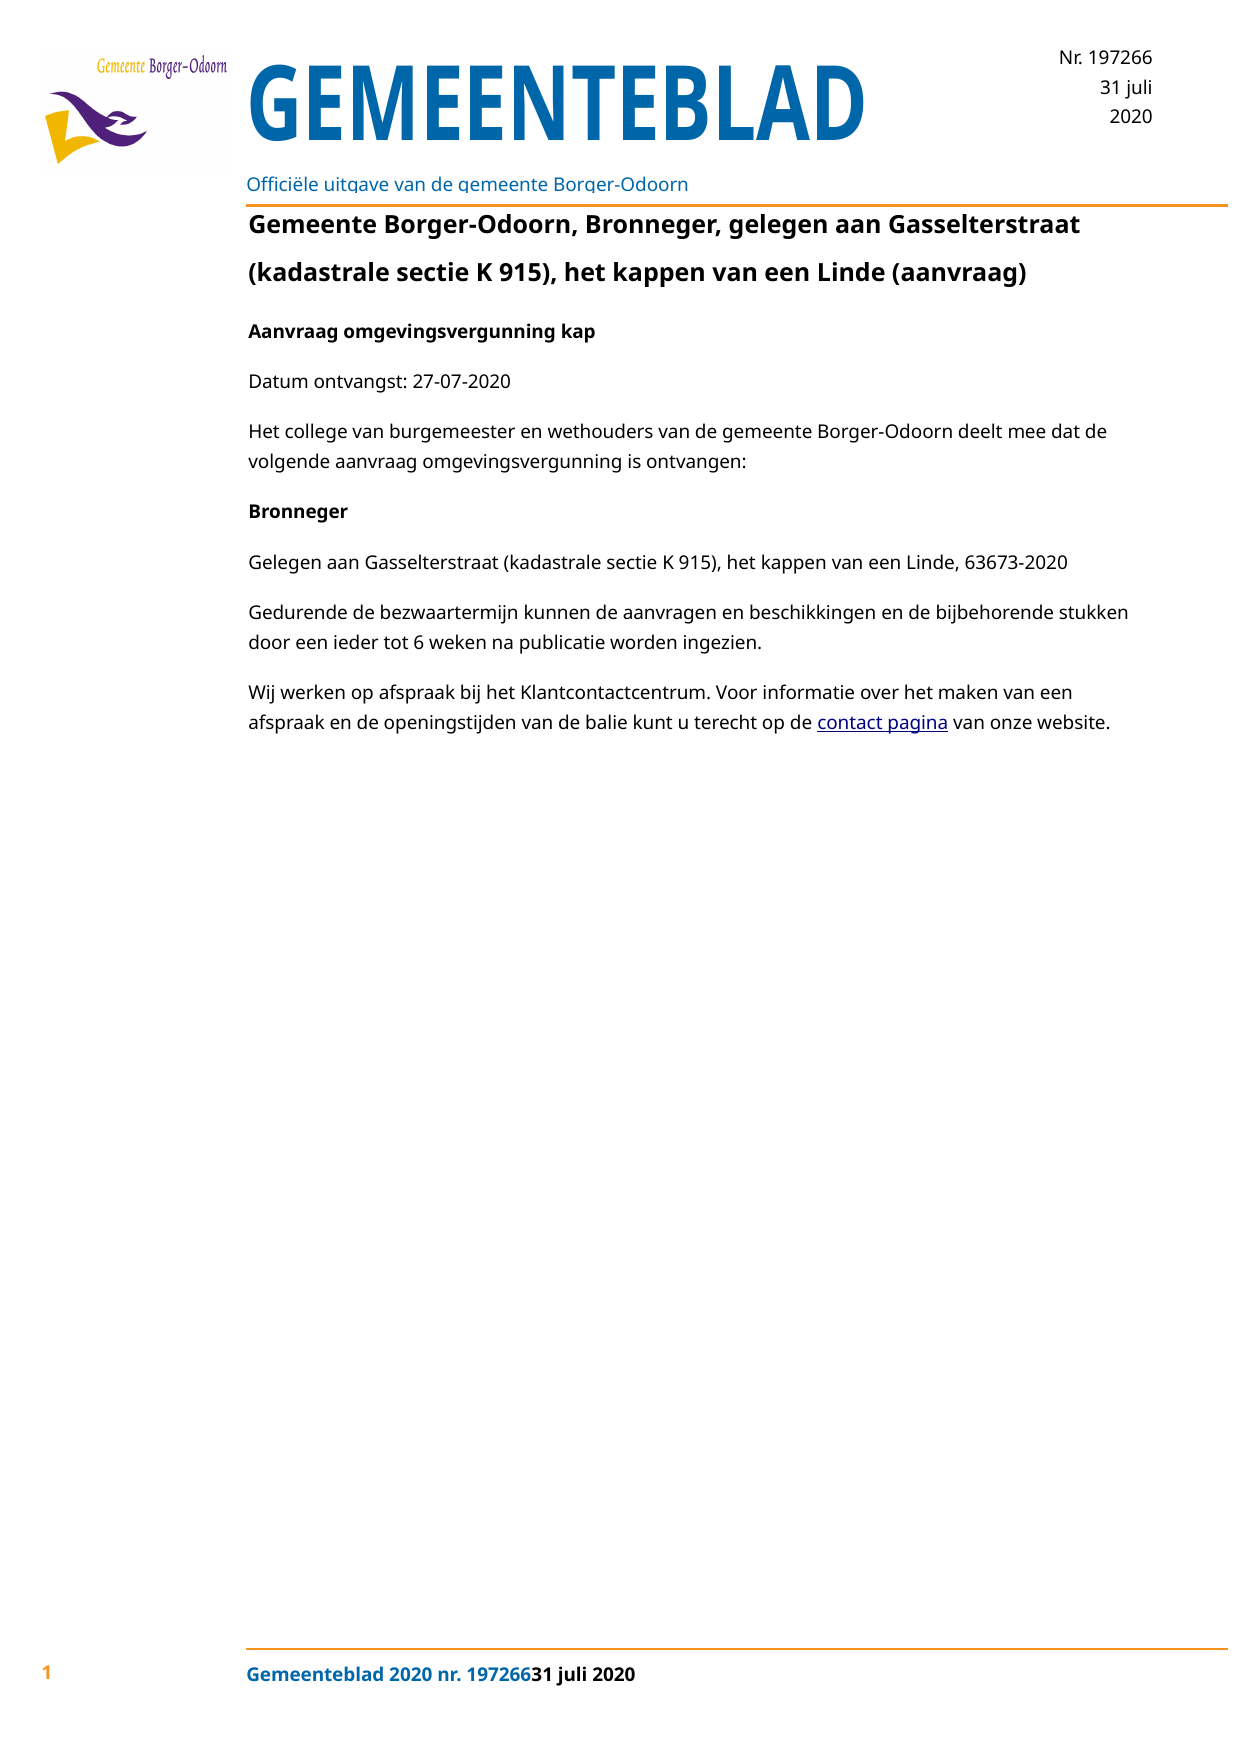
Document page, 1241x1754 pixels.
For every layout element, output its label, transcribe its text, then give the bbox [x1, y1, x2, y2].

text Het college van burgemeester en wethouders van de gemeente Borger-Odoorn deelt mee dat de volgende aanvraag omgevingsvergunning is ontvangen: [248, 419, 1152, 474]
text Aanvraag omgevingsvergunning kap [248, 318, 1152, 344]
text Bronneger [248, 499, 1152, 524]
text Gelegen aan Gasselterstraat (kadastrale sectie K 915), het kappen van een Linde, 63673-2020 [248, 549, 1152, 575]
picture [41, 47, 231, 172]
text Datum ontvangst: 27-07-2020 [248, 368, 1152, 394]
text Gedurende de bezwaartermijn kunnen de aanvragen en beschikkingen en de bijbehorende stukken door een ieder tot 6 weken na publicatie worden ingezien. [248, 599, 1152, 655]
text Gemeente Borger-Odoorn, Bronneger, gelegen aan Gasselterstraat (kadastrale sectie K 915), het kappen van een Linde (aanvraag) [248, 207, 1152, 288]
text Wij werken op afspraak bij het Klantcontactcentrum. Voor informatie over het maken van een afspraak en de openingstijden van de balie kunt u terecht op de contact pagina van onze website. [248, 679, 1152, 735]
